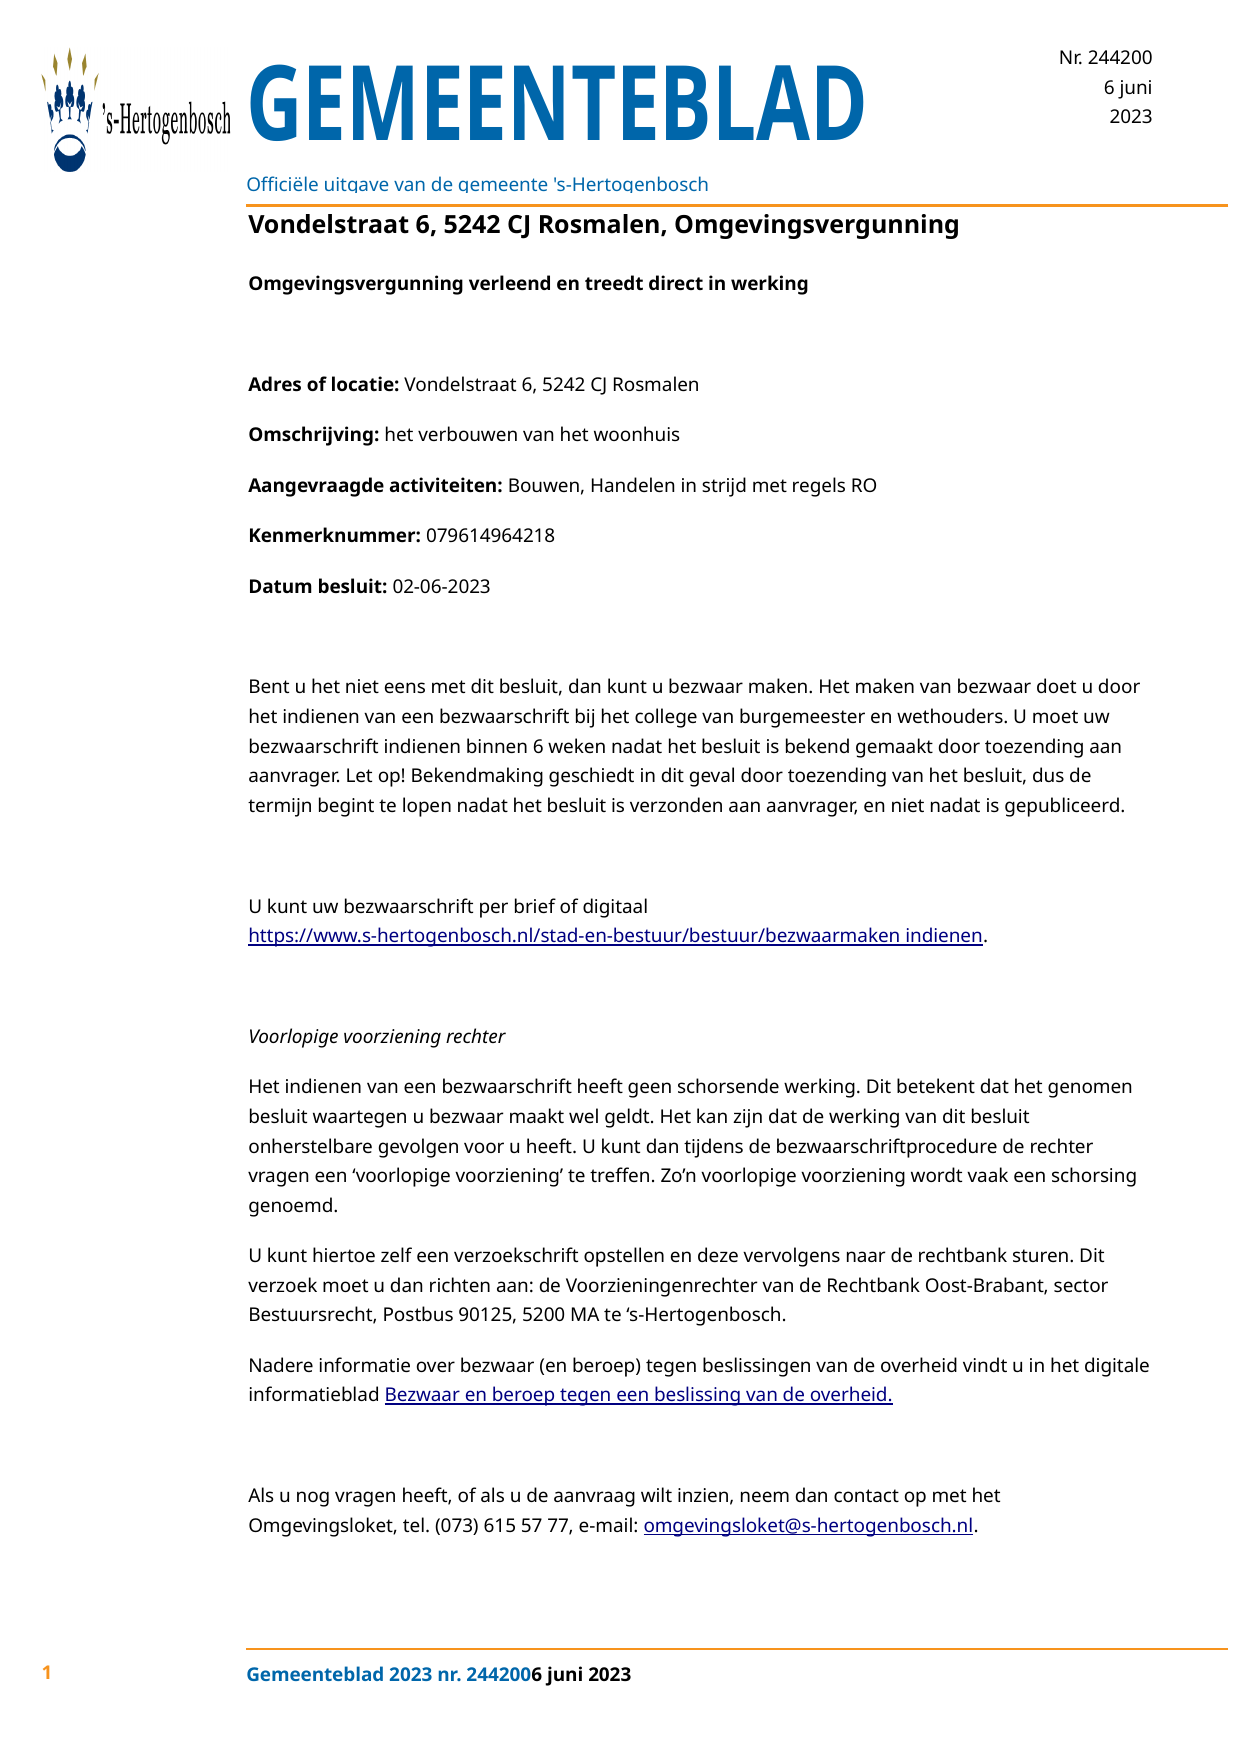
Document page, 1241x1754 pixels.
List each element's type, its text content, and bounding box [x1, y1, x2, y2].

text Vondelstraat 6, 5242 CJ Rosmalen, Omgevingsvergunning [248, 207, 1152, 241]
text Bent u het niet eens met dit besluit, dan kunt u bezwaar maken. Het maken van bezwaar doet u door het indienen van een bezwaarschrift bij het college van burgemeester en wethouders. U moet uw bezwaarschrift indienen binnen 6 weken nadat het besluit is bekend gemaakt door toezending aan aanvrager. Let op! Bekendmaking geschiedt in dit geval door toezending van het besluit, dus de termijn begint te lopen nadat het besluit is verzonden aan aanvrager, en niet nadat is gepubliceerd. [248, 674, 1152, 818]
text Aangevraagde activiteiten: Bouwen, Handelen in strijd met regels RO [248, 472, 1152, 498]
text Het indienen van een bezwaarschrift heeft geen schorsende werking. Dit betekent dat het genomen besluit waartegen u bezwaar maakt wel geldt. Het kan zijn dat de werking van dit besluit onherstelbare gevolgen voor u heeft. U kunt dan tijdens de bezwaarschriftprocedure de rechter vragen een ‘voorlopige voorziening’ te treffen. Zo’n voorlopige voorziening wordt vaak een schorsing genoemd. [248, 1074, 1152, 1218]
text Als u nog vragen heeft, of als u de aanvraag wilt inzien, neem dan contact op met het Omgevingsloket, tel. (073) 615 57 77, e-mail: omgevingsloket@s-hertogenbosch.nl. [248, 1482, 1152, 1538]
text Nadere informatie over bezwaar (en beroep) tegen beslissingen van de overheid vindt u in het digitale informatieblad Bezwaar en beroep tegen een beslissing van de overheid. [248, 1352, 1152, 1407]
text Voorlopige voorziening rechter [248, 1023, 1152, 1049]
text Omschrijving: het verbouwen van het woonhuis [248, 422, 1152, 447]
text Kenmerknummer: 079614964218 [248, 522, 1152, 548]
text Omgevingsvergunning verleend en treedt direct in werking [248, 270, 1152, 296]
text Adres of locatie: Vondelstraat 6, 5242 CJ Rosmalen [248, 371, 1152, 397]
text Datum besluit: 02-06-2023 [248, 573, 1152, 598]
picture [41, 47, 231, 172]
text U kunt hiertoe zelf een verzoekschrift opstellen en deze vervolgens naar de rechtbank sturen. Dit verzoek moet u dan richten aan: de Voorzieningenrechter van de Rechtbank Oost-Brabant, sector Bestuursrecht, Postbus 90125, 5200 MA te ‘s-Hertogenbosch. [248, 1242, 1152, 1327]
text U kunt uw bezwaarschrift per brief of digitaal https://www.s-hertogenbosch.nl/stad-en-bestuur/bestuur/bezwaarmaken indienen. [248, 893, 1152, 948]
